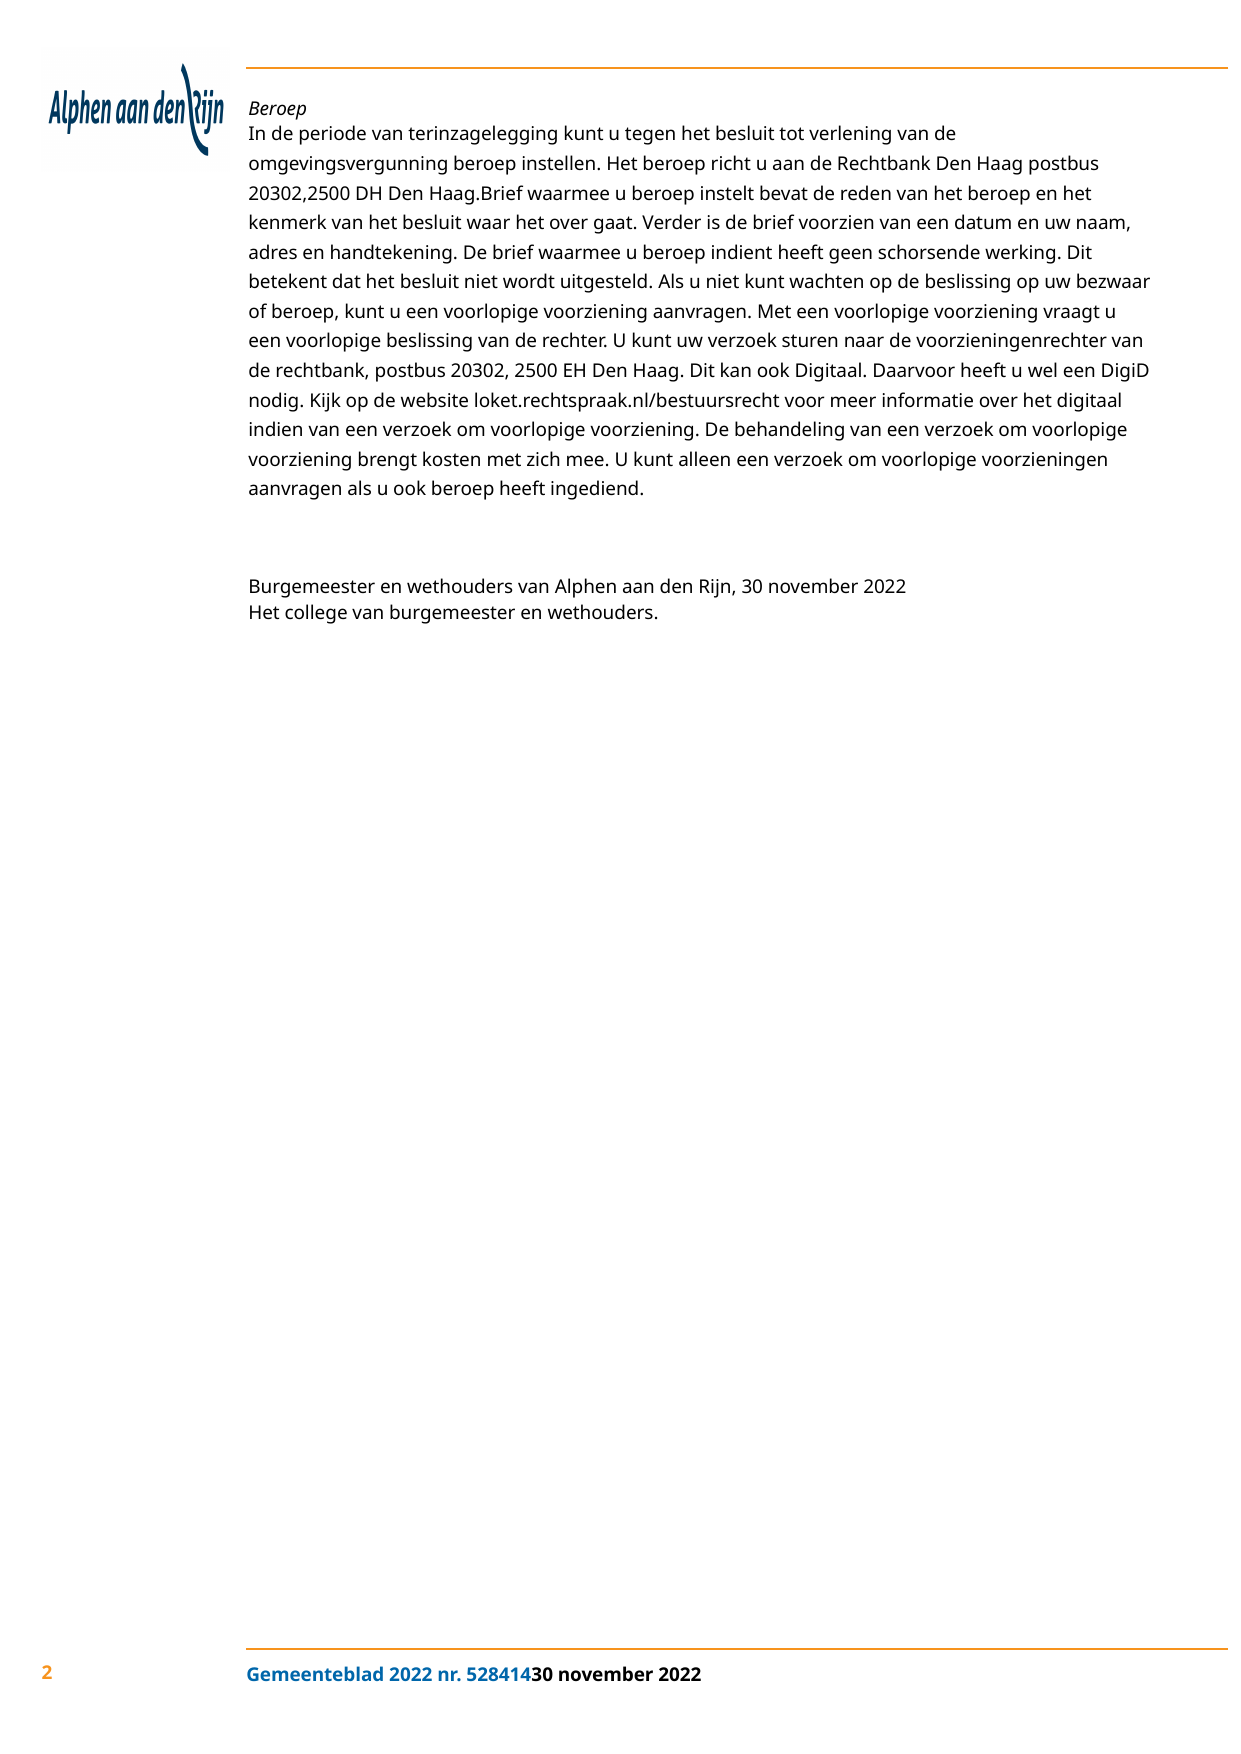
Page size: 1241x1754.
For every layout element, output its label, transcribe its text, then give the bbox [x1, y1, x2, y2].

text In de periode van terinzagelegging kunt u tegen het besluit tot verlening van de omgevingsvergunning beroep instellen. Het beroep richt u aan de Rechtbank Den Haag postbus 20302,2500 DH Den Haag.Brief waarmee u beroep instelt bevat de reden van het beroep en het kenmerk van het besluit waar het over gaat. Verder is de brief voorzien van een datum en uw naam, adres en handtekening. De brief waarmee u beroep indient heeft geen schorsende werking. Dit betekent dat het besluit niet wordt uitgesteld. Als u niet kunt wachten op de beslissing op uw bezwaar of beroep, kunt u een voorlopige voorziening aanvragen. Met een voorlopige voorziening vraagt u een voorlopige beslissing van de rechter. U kunt uw verzoek sturen naar de voorzieningenrechter van de rechtbank, postbus 20302, 2500 EH Den Haag. Dit kan ook Digitaal. Daarvoor heeft u wel een DigiD nodig. Kijk op de website loket.rechtspraak.nl/bestuursrecht voor meer informatie over het digitaal indien van een verzoek om voorlopige voorziening. De behandeling van een verzoek om voorlopige voorziening brengt kosten met zich mee. U kunt alleen een verzoek om voorlopige voorzieningen aanvragen als u ook beroep heeft ingediend. [248, 121, 1152, 501]
text Burgemeester en wethouders van Alphen aan den Rijn, 30 november 2022 [248, 574, 1152, 599]
text Beroep [248, 95, 1152, 121]
text Het college van burgemeester en wethouders. [248, 599, 1152, 625]
picture [41, 47, 231, 172]
